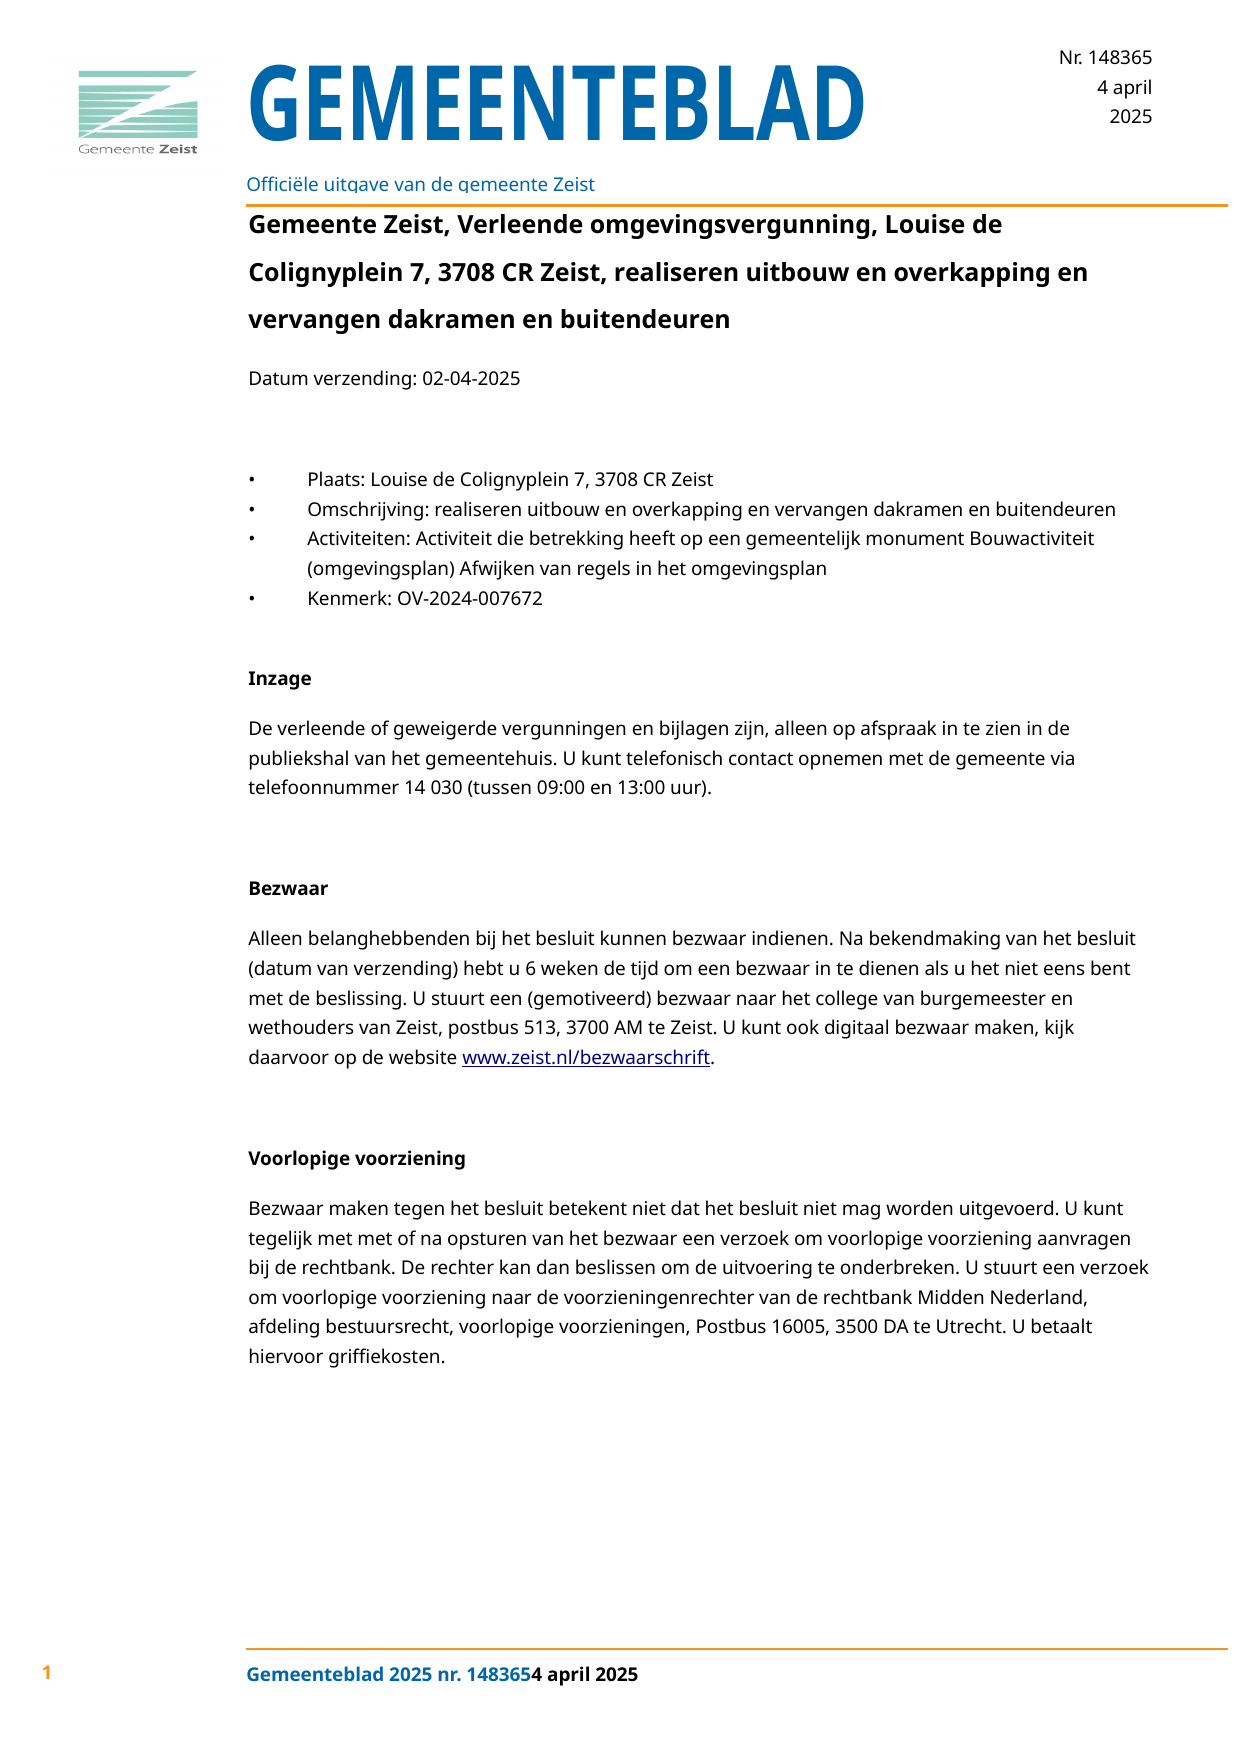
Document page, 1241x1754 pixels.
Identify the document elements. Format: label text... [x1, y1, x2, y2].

picture [41, 47, 231, 172]
list Plaats: Louise de Colignyplein 7, 3708 CR Zeist [248, 466, 1152, 492]
text Inzage [248, 665, 1152, 690]
text Voorlopige voorziening [248, 1145, 1152, 1170]
list Kenmerk: OV-2024-007672 [248, 585, 1152, 610]
list Activiteiten: Activiteit die betrekking heeft op een gemeentelijk monument Bouwactiviteit (omgevingsplan) Afwijken van regels in het omgevingsplan [248, 526, 1152, 581]
text De verleende of geweigerde vergunningen en bijlagen zijn, alleen op afspraak in te zien in de publiekshal van het gemeentehuis. U kunt telefonisch contact opnemen met de gemeente via telefoonnummer 14 030 (tussen 09:00 en 13:00 uur). [248, 715, 1152, 800]
text Alleen belanghebbenden bij het besluit kunnen bezwaar indienen. Na bekendmaking van het besluit (datum van verzending) hebt u 6 weken de tijd om een bezwaar in te dienen als u het niet eens bent met de beslissing. U stuurt een (gemotiveerd) bezwaar naar het college van burgemeester en wethouders van Zeist, postbus 513, 3700 AM te Zeist. U kunt ook digitaal bezwaar maken, kijk daarvoor op de website www.zeist.nl/bezwaarschrift. [248, 926, 1152, 1069]
list Omschrijving: realiseren uitbouw en overkapping en vervangen dakramen en buitendeuren [248, 496, 1152, 522]
text Bezwaar maken tegen het besluit betekent niet dat het besluit niet mag worden uitgevoerd. U kunt tegelijk met met of na opsturen van het bezwaar een verzoek om voorlopige voorziening aanvragen bij de rechtbank. De rechter kan dan beslissen om de uitvoering te onderbreken. U stuurt een verzoek om voorlopige voorziening naar de voorzieningenrechter van de rechtbank Midden Nederland, afdeling bestuursrecht, voorlopige voorzieningen, Postbus 16005, 3500 DA te Utrecht. U betaalt hiervoor griffiekosten. [248, 1195, 1152, 1369]
text Gemeente Zeist, Verleende omgevingsvergunning, Louise de Colignyplein 7, 3708 CR Zeist, realiseren uitbouw en overkapping en vervangen dakramen en buitendeuren [248, 207, 1152, 336]
text Bezwaar [248, 875, 1152, 901]
text Datum verzending: 02-04-2025 [248, 366, 1152, 391]
